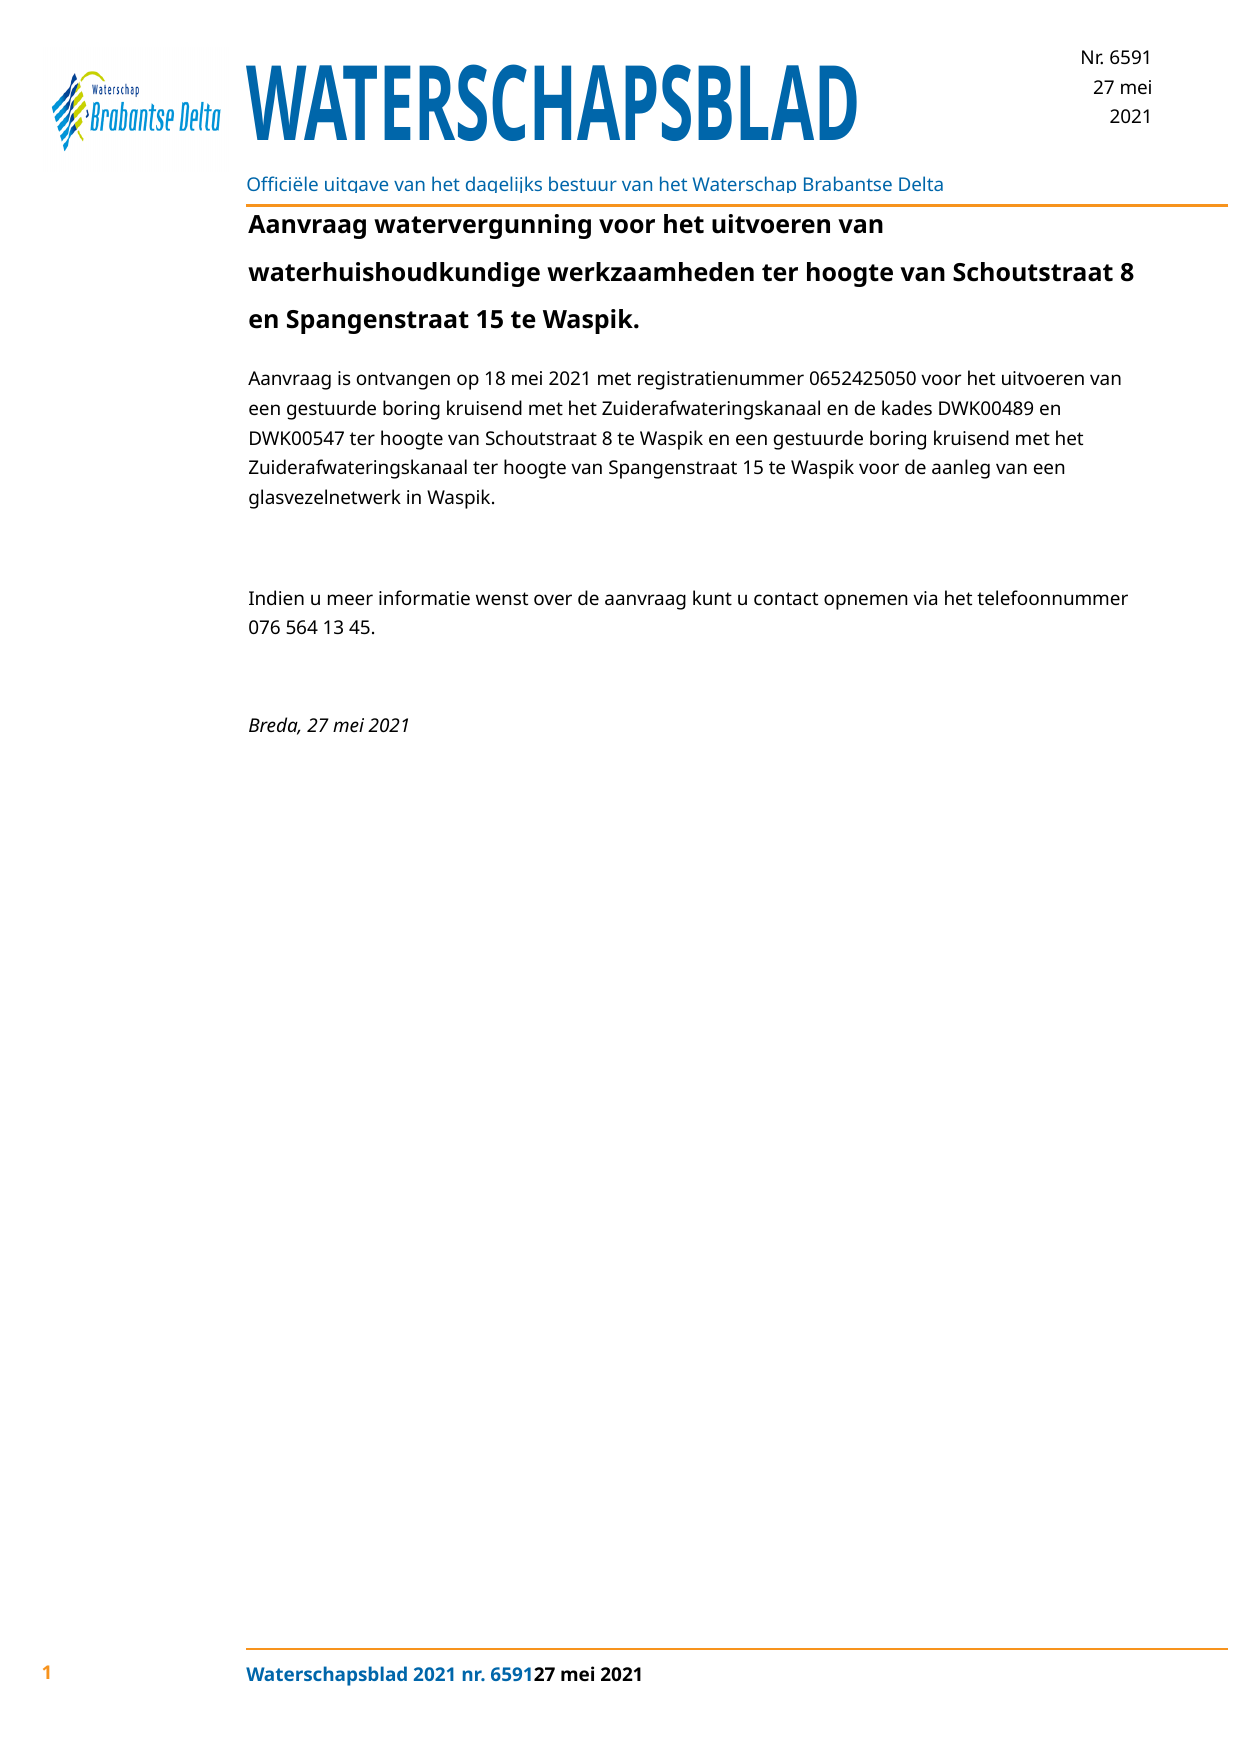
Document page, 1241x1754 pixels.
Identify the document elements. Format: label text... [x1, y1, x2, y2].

text Aanvraag watervergunning voor het uitvoeren van waterhuishoudkundige werkzaamheden ter hoogte van Schoutstraat 8 en Spangenstraat 15 te Waspik. [248, 207, 1152, 336]
text Indien u meer informatie wenst over de aanvraag kunt u contact opnemen via het telefoonnummer 076 564 13 45. [248, 585, 1152, 640]
text Aanvraag is ontvangen op 18 mei 2021 met registratienummer 0652425050 voor het uitvoeren van een gestuurde boring kruisend met het Zuiderafwateringskanaal en de kades DWK00489 en DWK00547 ter hoogte van Schoutstraat 8 te Waspik en een gestuurde boring kruisend met het Zuiderafwateringskanaal ter hoogte van Spangenstraat 15 te Waspik voor de aanleg van een glasvezelnetwerk in Waspik. [248, 366, 1152, 509]
text Breda, 27 mei 2021 [248, 712, 1152, 738]
picture [41, 47, 231, 172]
